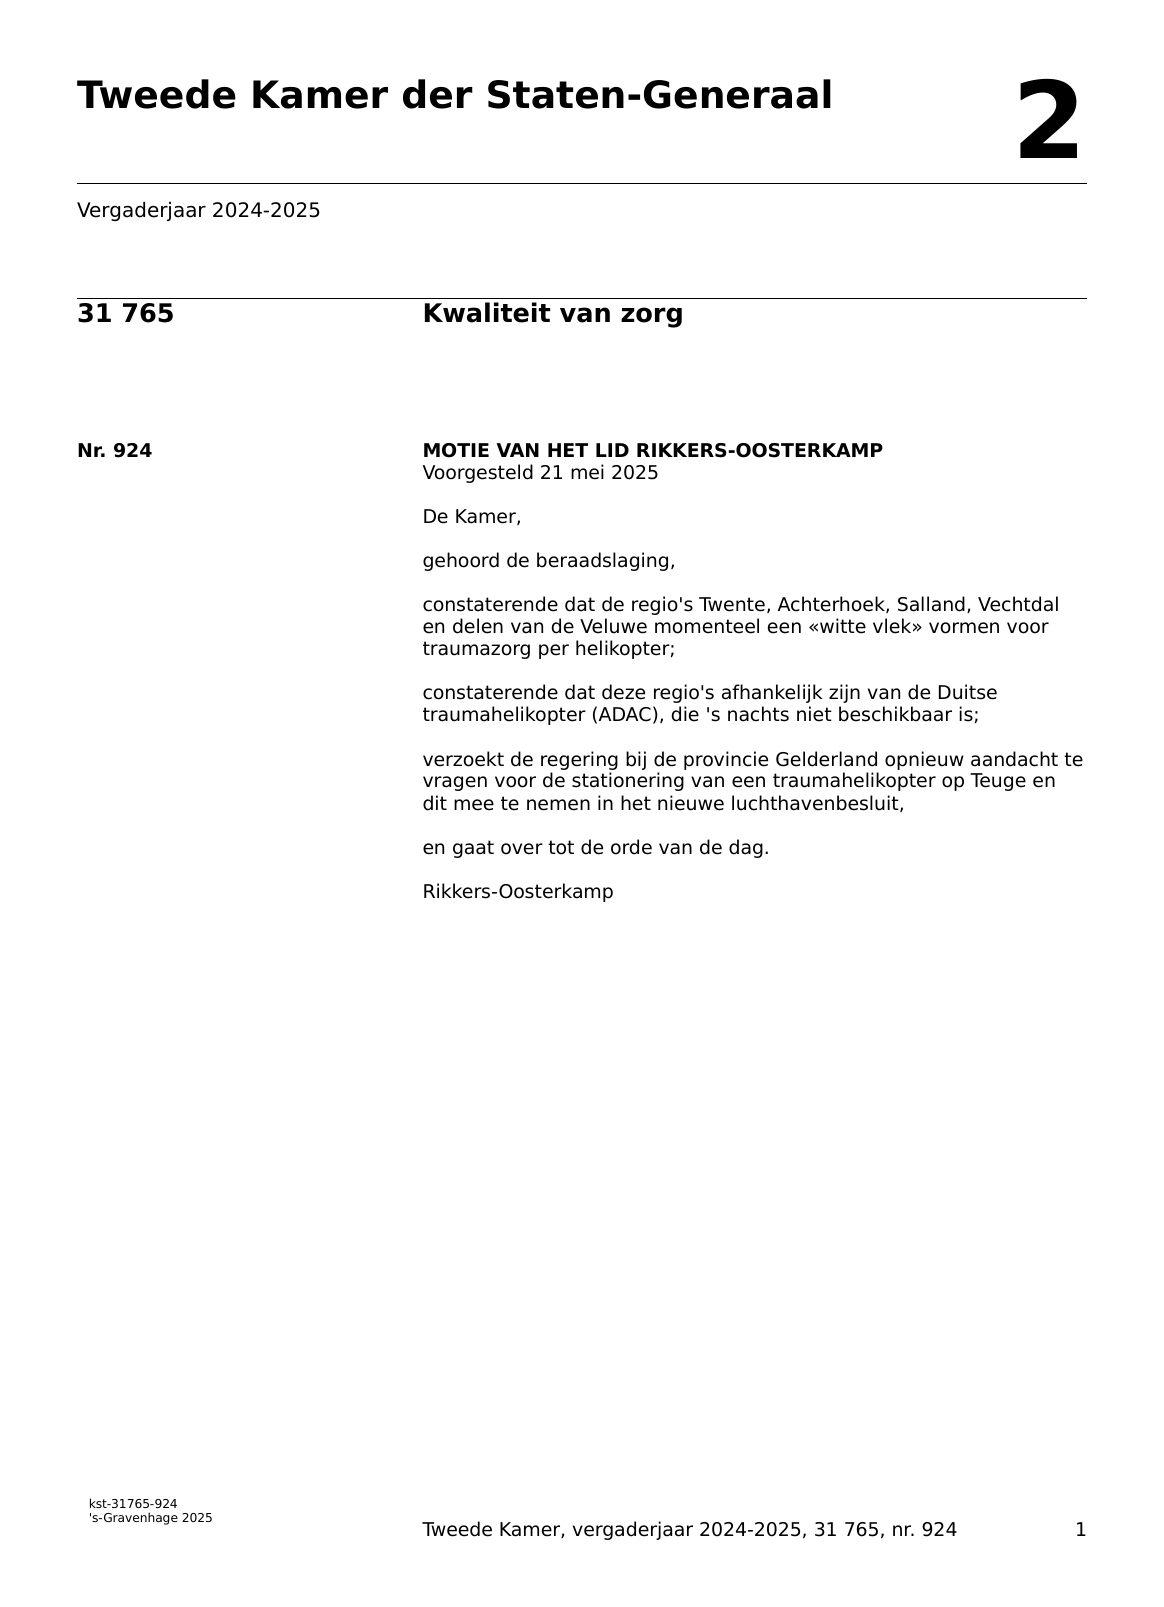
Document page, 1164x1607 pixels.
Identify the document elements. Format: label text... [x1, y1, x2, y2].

text constaterende dat de regio's Twente, Achterhoek, Salland, Vechtdal en delen van de Veluwe momenteel een «witte vlek» vormen voor traumazorg per helikopter; [422, 594, 1087, 660]
text Rikkers-Oosterkamp [422, 881, 1087, 903]
text verzoekt de regering bij de provincie Gelderland opnieuw aandacht te vragen voor de stationering van een traumahelikopter op Teuge en dit mee te nemen in het nieuwe luchthavenbesluit, [422, 748, 1087, 814]
text gehoord de beraadslaging, [422, 550, 1087, 572]
table_header 2 [886, 59, 1087, 183]
table_header Tweede Kamer der Staten-Generaal [77, 59, 886, 183]
text Voorgesteld 21 mei 2025 [422, 462, 1087, 484]
text De Kamer, [422, 506, 1087, 528]
text 's-Gravenhage 2025 [88, 1511, 323, 1525]
subtitle 31 765 Kwaliteit van zorg [77, 299, 1087, 329]
text en gaat over tot de orde van de dag. [422, 837, 1087, 858]
table_cell Vergaderjaar 2024-2025 [77, 184, 1087, 298]
subtitle Nr. 924 MOTIE VAN HET LID RIKKERS-OOSTERKAMP [77, 440, 1087, 462]
text kst-31765-924 [88, 1497, 323, 1511]
text constaterende dat deze regio's afhankelijk zijn van de Duitse traumahelikopter (ADAC), die 's nachts niet beschikbaar is; [422, 682, 1087, 726]
